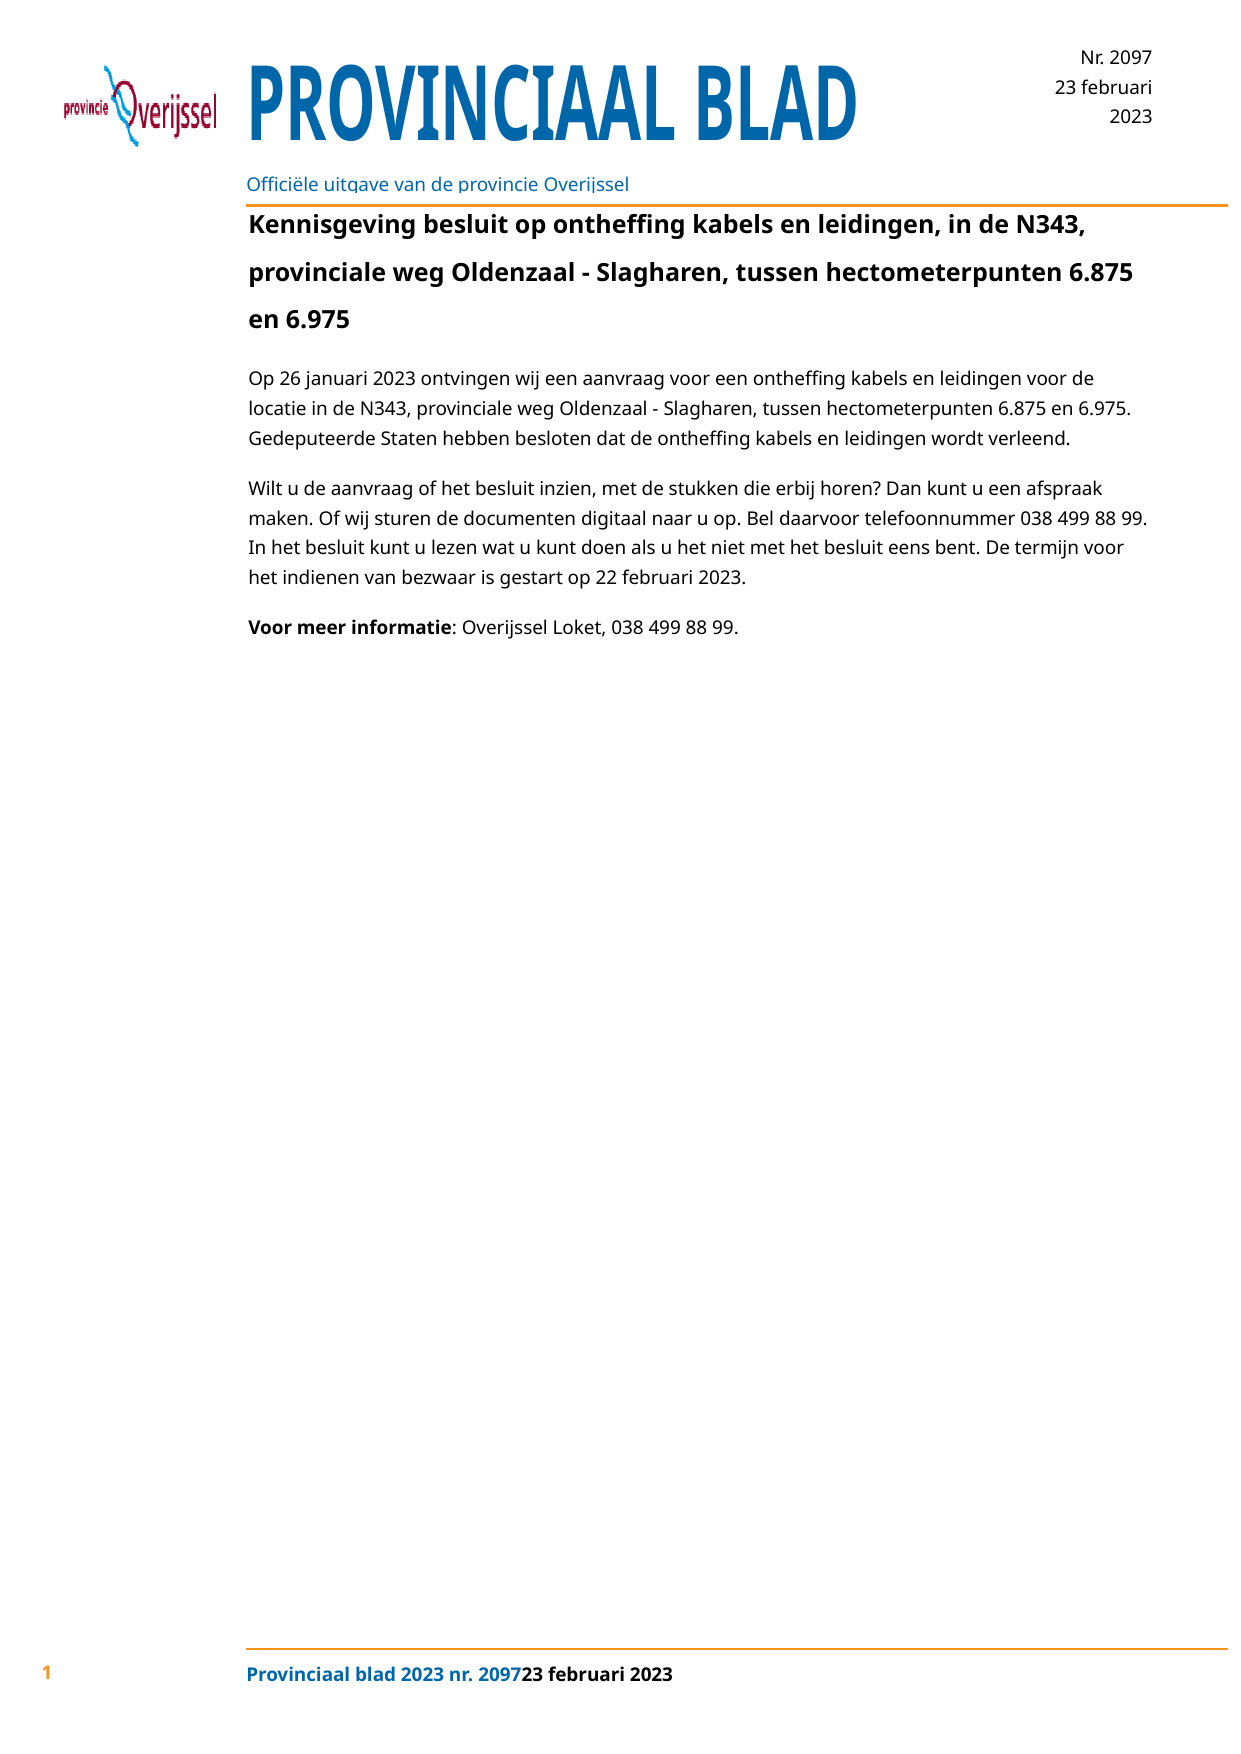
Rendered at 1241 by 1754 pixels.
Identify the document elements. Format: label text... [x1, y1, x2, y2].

text Op 26 januari 2023 ontvingen wij een aanvraag voor een ontheffing kabels en leidingen voor de locatie in de N343, provinciale weg Oldenzaal - Slagharen, tussen hectometerpunten 6.875 en 6.975. Gedeputeerde Staten hebben besloten dat de ontheffing kabels en leidingen wordt verleend. [248, 366, 1152, 450]
text Voor meer informatie: Overijssel Loket, 038 499 88 99. [248, 614, 1152, 640]
text Kennisgeving besluit op ontheffing kabels en leidingen, in de N343, provinciale weg Oldenzaal - Slagharen, tussen hectometerpunten 6.875 en 6.975 [248, 207, 1152, 336]
text Wilt u de aanvraag of het besluit inzien, met de stukken die erbij horen? Dan kunt u een afspraak maken. Of wij sturen de documenten digitaal naar u op. Bel daarvoor telefoonnummer 038 499 88 99. In het besluit kunt u lezen wat u kunt doen als u het niet met het besluit eens bent. De termijn voor het indienen van bezwaar is gestart op 22 februari 2023. [248, 475, 1152, 589]
picture [41, 47, 231, 172]
